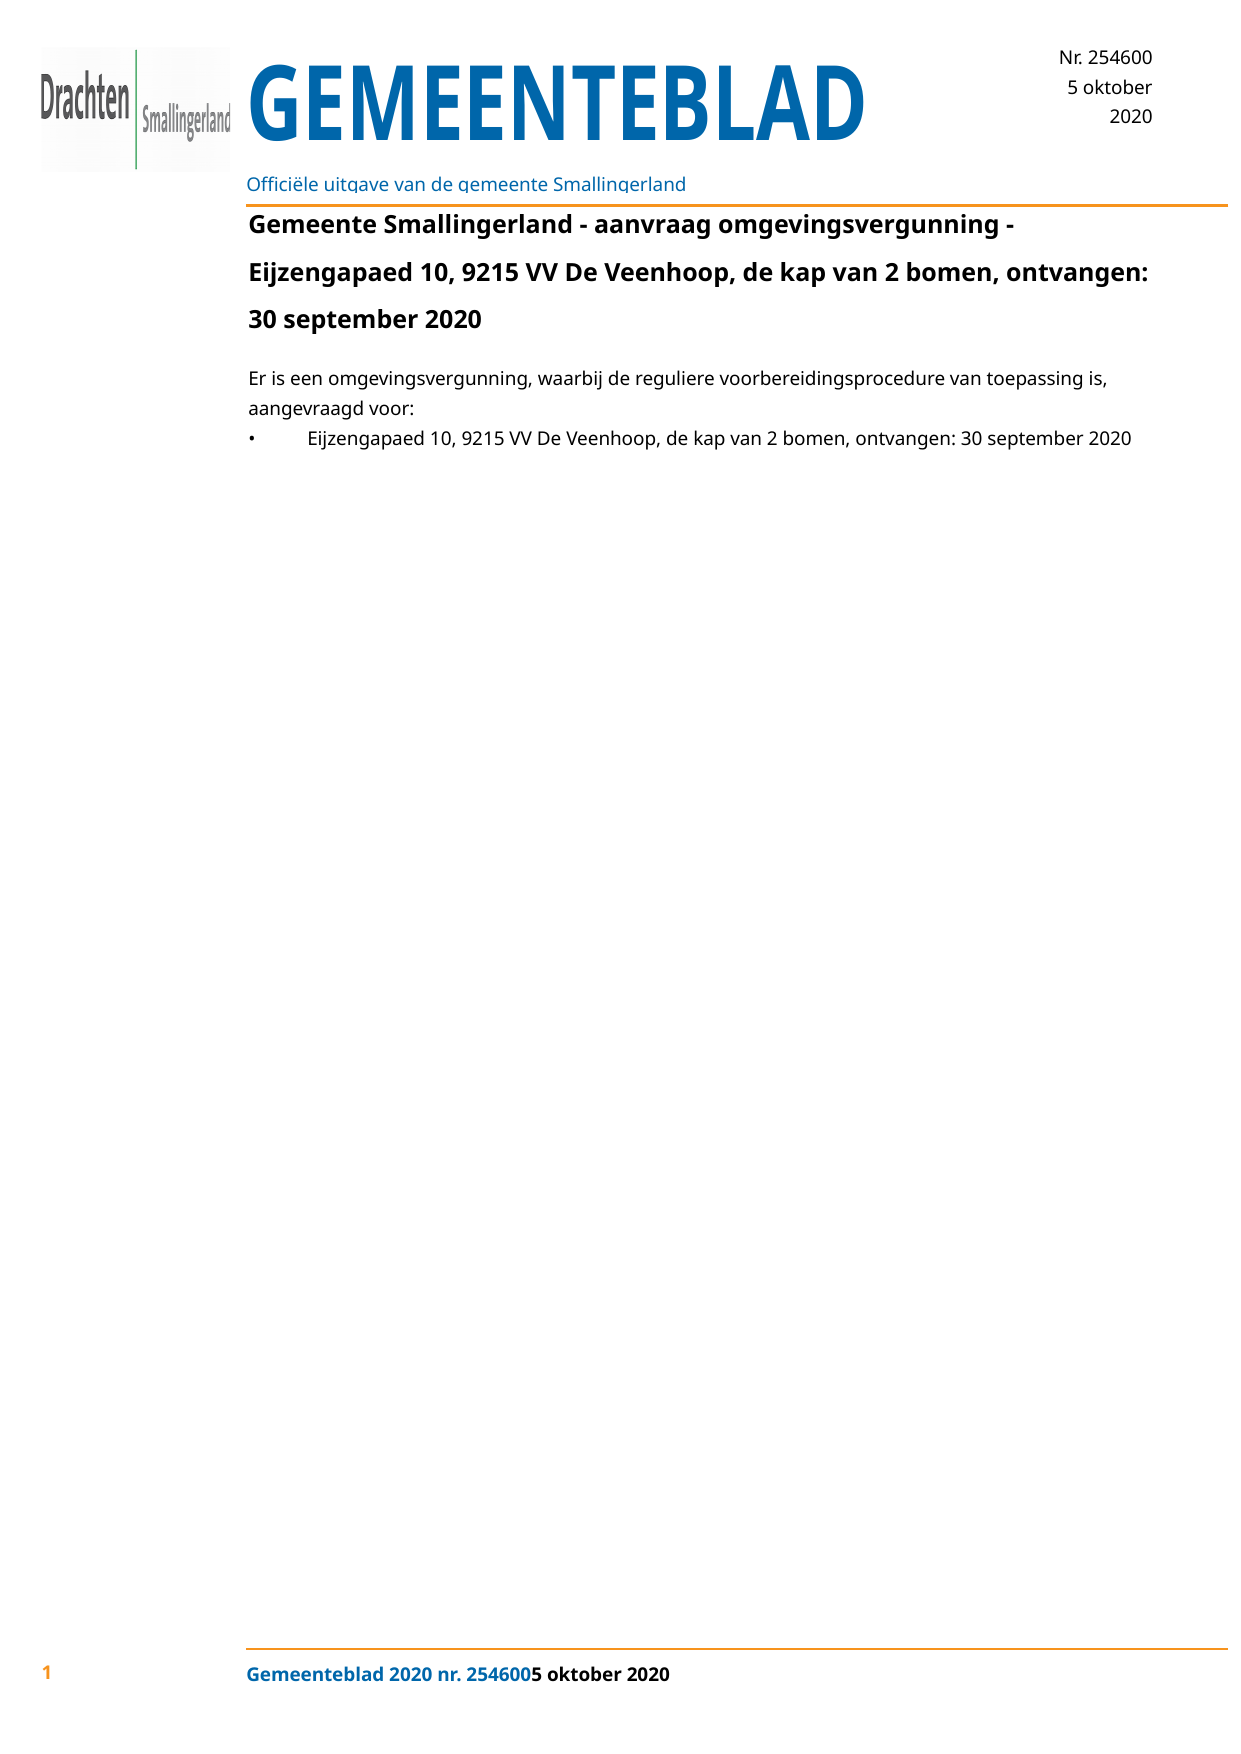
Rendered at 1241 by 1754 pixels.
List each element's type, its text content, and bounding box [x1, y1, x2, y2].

text Er is een omgevingsvergunning, waarbij de reguliere voorbereidingsprocedure van toepassing is, aangevraagd voor: [248, 366, 1152, 421]
list Eijzengapaed 10, 9215 VV De Veenhoop, de kap van 2 bomen, ontvangen: 30 september 2020 [248, 425, 1152, 450]
picture [41, 47, 231, 172]
text Gemeente Smallingerland - aanvraag omgevingsvergunning - Eijzengapaed 10, 9215 VV De Veenhoop, de kap van 2 bomen, ontvangen: 30 september 2020 [248, 207, 1152, 336]
